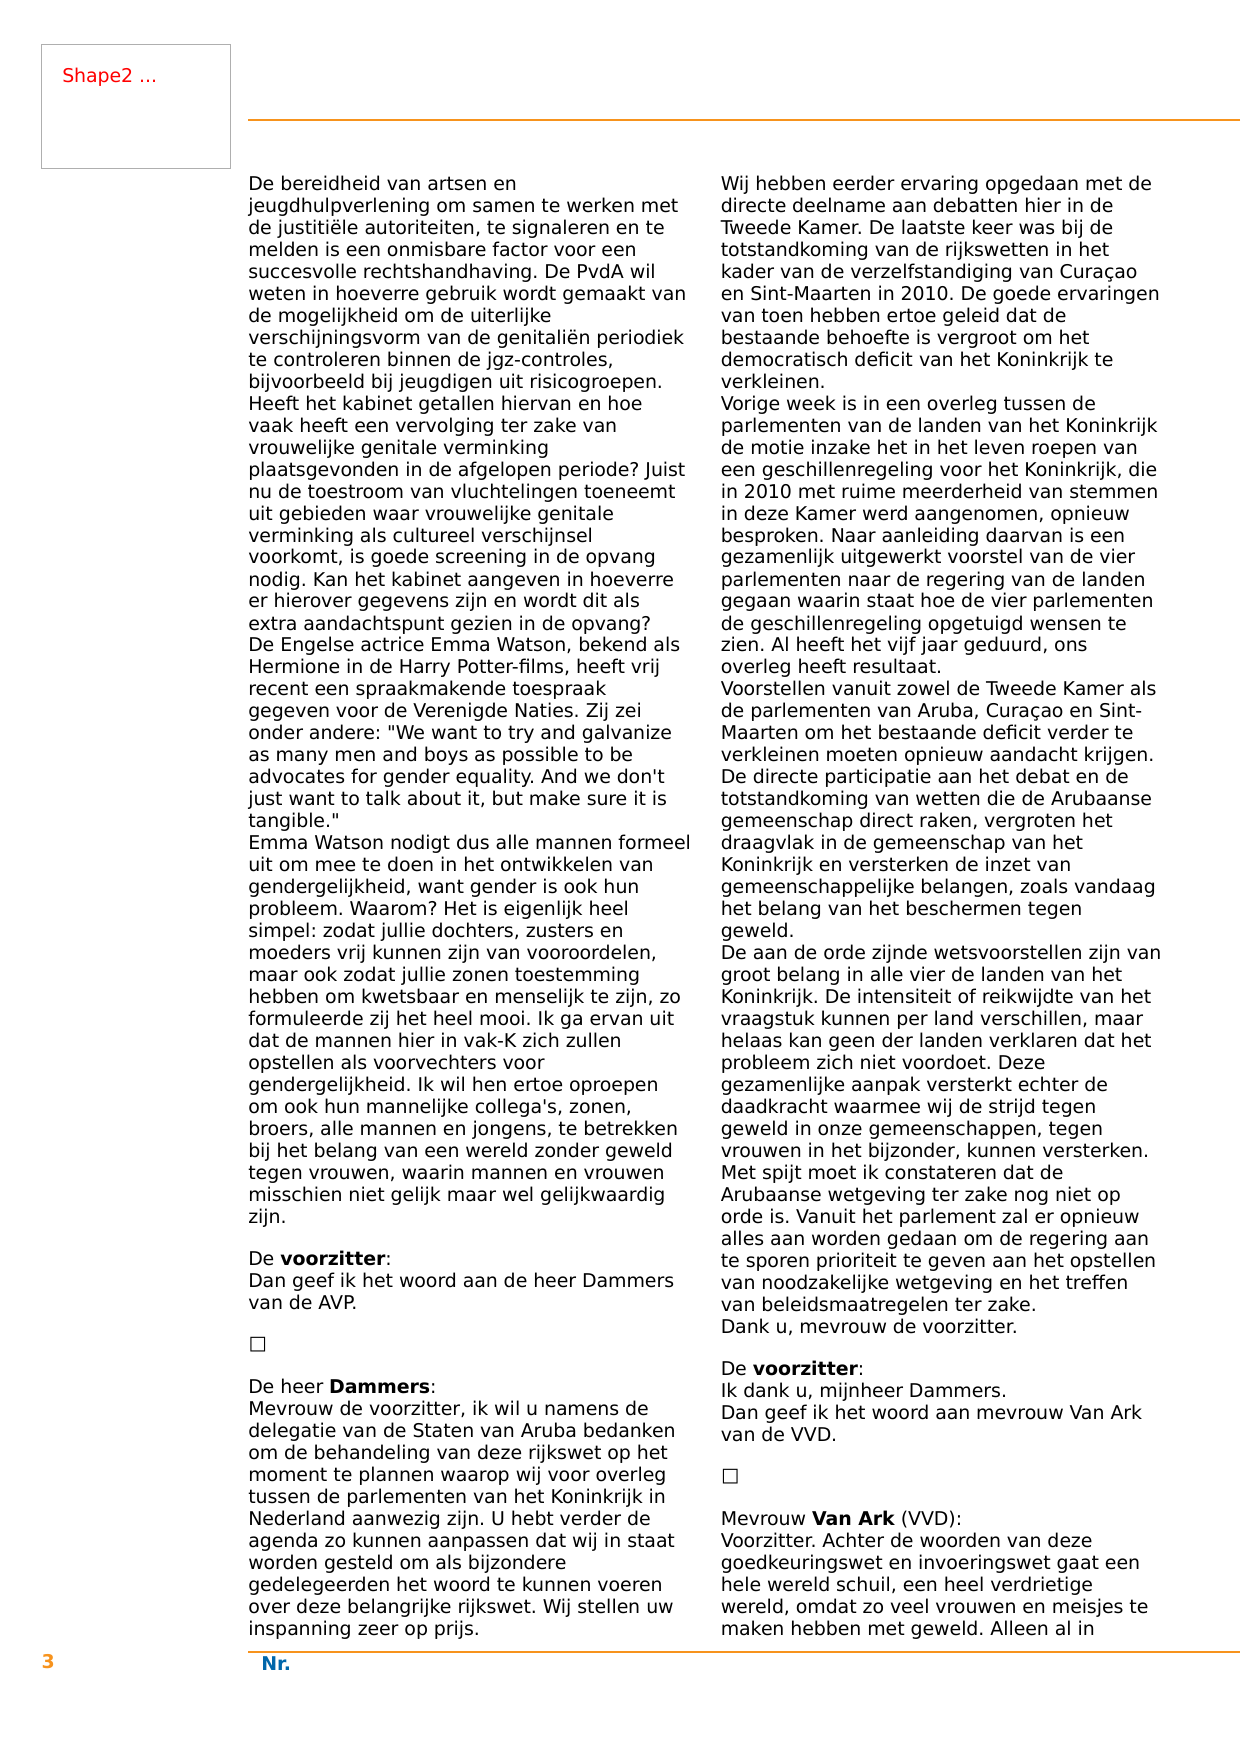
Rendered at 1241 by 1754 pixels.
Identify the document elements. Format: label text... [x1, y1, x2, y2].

text Dank u, mevrouw de voorzitter. [721, 1316, 1163, 1338]
text Dan geef ik het woord aan de heer Dammers van de AVP. [248, 1270, 691, 1314]
text Emma Watson nodigt dus alle mannen formeel uit om mee te doen in het ontwikkelen van gendergelijkheid, want gender is ook hun probleem. Waarom? Het is eigenlijk heel simpel: zodat jullie dochters, zusters en moeders vrij kunnen zijn van vooroordelen, maar ook zodat jullie zonen toestemming hebben om kwetsbaar en menselijk te zijn, zo formuleerde zij het heel mooi. Ik ga ervan uit dat de mannen hier in vak-K zich zullen opstellen als voorvechters voor gendergelijkheid. Ik wil hen ertoe oproepen om ook hun mannelijke collega's, zonen, broers, alle mannen en jongens, te betrekken bij het belang van een wereld zonder geweld tegen vrouwen, waarin mannen en vrouwen misschien niet gelijk maar wel gelijkwaardig zijn. [248, 832, 691, 1228]
text De voorzitter: [248, 1248, 691, 1270]
text Voorstellen vanuit zowel de Tweede Kamer als de parlementen van Aruba, Curaçao en Sint-Maarten om het bestaande deficit verder te verkleinen moeten opnieuw aandacht krijgen. De directe participatie aan het debat en de totstandkoming van wetten die de Arubaanse gemeenschap direct raken, vergroten het draagvlak in de gemeenschap van het Koninkrijk en versterken de inzet van gemeenschappelijke belangen, zoals vandaag het belang van het beschermen tegen geweld. [721, 678, 1163, 942]
text Mevrouw de voorzitter, ik wil u namens de delegatie van de Staten van Aruba bedanken om de behandeling van deze rijkswet op het moment te plannen waarop wij voor overleg tussen de parlementen van het Koninkrijk in Nederland aanwezig zijn. U hebt verder de agenda zo kunnen aanpassen dat wij in staat worden gesteld om als bijzondere gedelegeerden het woord te kunnen voeren over deze belangrijke rijkswet. Wij stellen uw inspanning zeer op prijs. [248, 1398, 691, 1639]
text De aan de orde zijnde wetsvoorstellen zijn van groot belang in alle vier de landen van het Koninkrijk. De intensiteit of reikwijdte van het vraagstuk kunnen per land verschillen, maar helaas kan geen der landen verklaren dat het probleem zich niet voordoet. Deze gezamenlijke aanpak versterkt echter de daadkracht waarmee wij de strijd tegen geweld in onze gemeenschappen, tegen vrouwen in het bijzonder, kunnen versterken. Met spijt moet ik constateren dat de Arubaanse wetgeving ter zake nog niet op orde is. Vanuit het parlement zal er opnieuw alles aan worden gedaan om de regering aan te sporen prioriteit te geven aan het opstellen van noodzakelijke wetgeving en het treffen van beleidsmaatregelen ter zake. [721, 942, 1163, 1316]
text Vorige week is in een overleg tussen de parlementen van de landen van het Koninkrijk de motie inzake het in het leven roepen van een geschillenregeling voor het Koninkrijk, die in 2010 met ruime meerderheid van stemmen in deze Kamer werd aangenomen, opnieuw besproken. Naar aanleiding daarvan is een gezamenlijk uitgewerkt voorstel van de vier parlementen naar de regering van de landen gegaan waarin staat hoe de vier parlementen de geschillenregeling opgetuigd wensen te zien. Al heeft het vijf jaar geduurd, ons overleg heeft resultaat. [721, 393, 1163, 678]
text Dan geef ik het woord aan mevrouw Van Ark van de VVD. [721, 1402, 1163, 1446]
text ⬜ [721, 1466, 1163, 1488]
text Ik dank u, mijnheer Dammers. [721, 1380, 1163, 1402]
text Mevrouw Van Ark (VVD): [721, 1508, 1163, 1529]
text Wij hebben eerder ervaring opgedaan met de directe deelname aan debatten hier in de Tweede Kamer. De laatste keer was bij de totstandkoming van de rijkswetten in het kader van de verzelfstandiging van Curaçao en Sint-Maarten in 2010. De goede ervaringen van toen hebben ertoe geleid dat de bestaande behoefte is vergroot om het democratisch deficit van het Koninkrijk te verkleinen. [721, 173, 1163, 393]
text De Engelse actrice Emma Watson, bekend als Hermione in de Harry Potter-films, heeft vrij recent een spraakmakende toespraak gegeven voor de Verenigde Naties. Zij zei onder andere: "We want to try and galvanize as many men and boys as possible to be advocates for gender equality. And we don't just want to talk about it, but make sure it is tangible." [248, 634, 691, 832]
text Voorzitter. Achter de woorden van deze goedkeuringswet en invoeringswet gaat een hele wereld schuil, een heel verdrietige wereld, omdat zo veel vrouwen en meisjes te maken hebben met geweld. Alleen al in [721, 1529, 1163, 1639]
text De voorzitter: [721, 1358, 1163, 1380]
text De bereidheid van artsen en jeugdhulpverlening om samen te werken met de justitiële autoriteiten, te signaleren en te melden is een onmisbare factor voor een succesvolle rechtshandhaving. De PvdA wil weten in hoeverre gebruik wordt gemaakt van de mogelijkheid om de uiterlijke verschijningsvorm van de genitaliën periodiek te controleren binnen de jgz-controles, bijvoorbeeld bij jeugdigen uit risicogroepen. Heeft het kabinet getallen hiervan en hoe vaak heeft een vervolging ter zake van vrouwelijke genitale verminking plaatsgevonden in de afgelopen periode? Juist nu de toestroom van vluchtelingen toeneemt uit gebieden waar vrouwelijke genitale verminking als cultureel verschijnsel voorkomt, is goede screening in de opvang nodig. Kan het kabinet aangeven in hoeverre er hierover gegevens zijn en wordt dit als extra aandachtspunt gezien in de opvang? [248, 173, 691, 634]
text De heer Dammers: [248, 1376, 691, 1398]
text ⬜ [248, 1334, 691, 1356]
